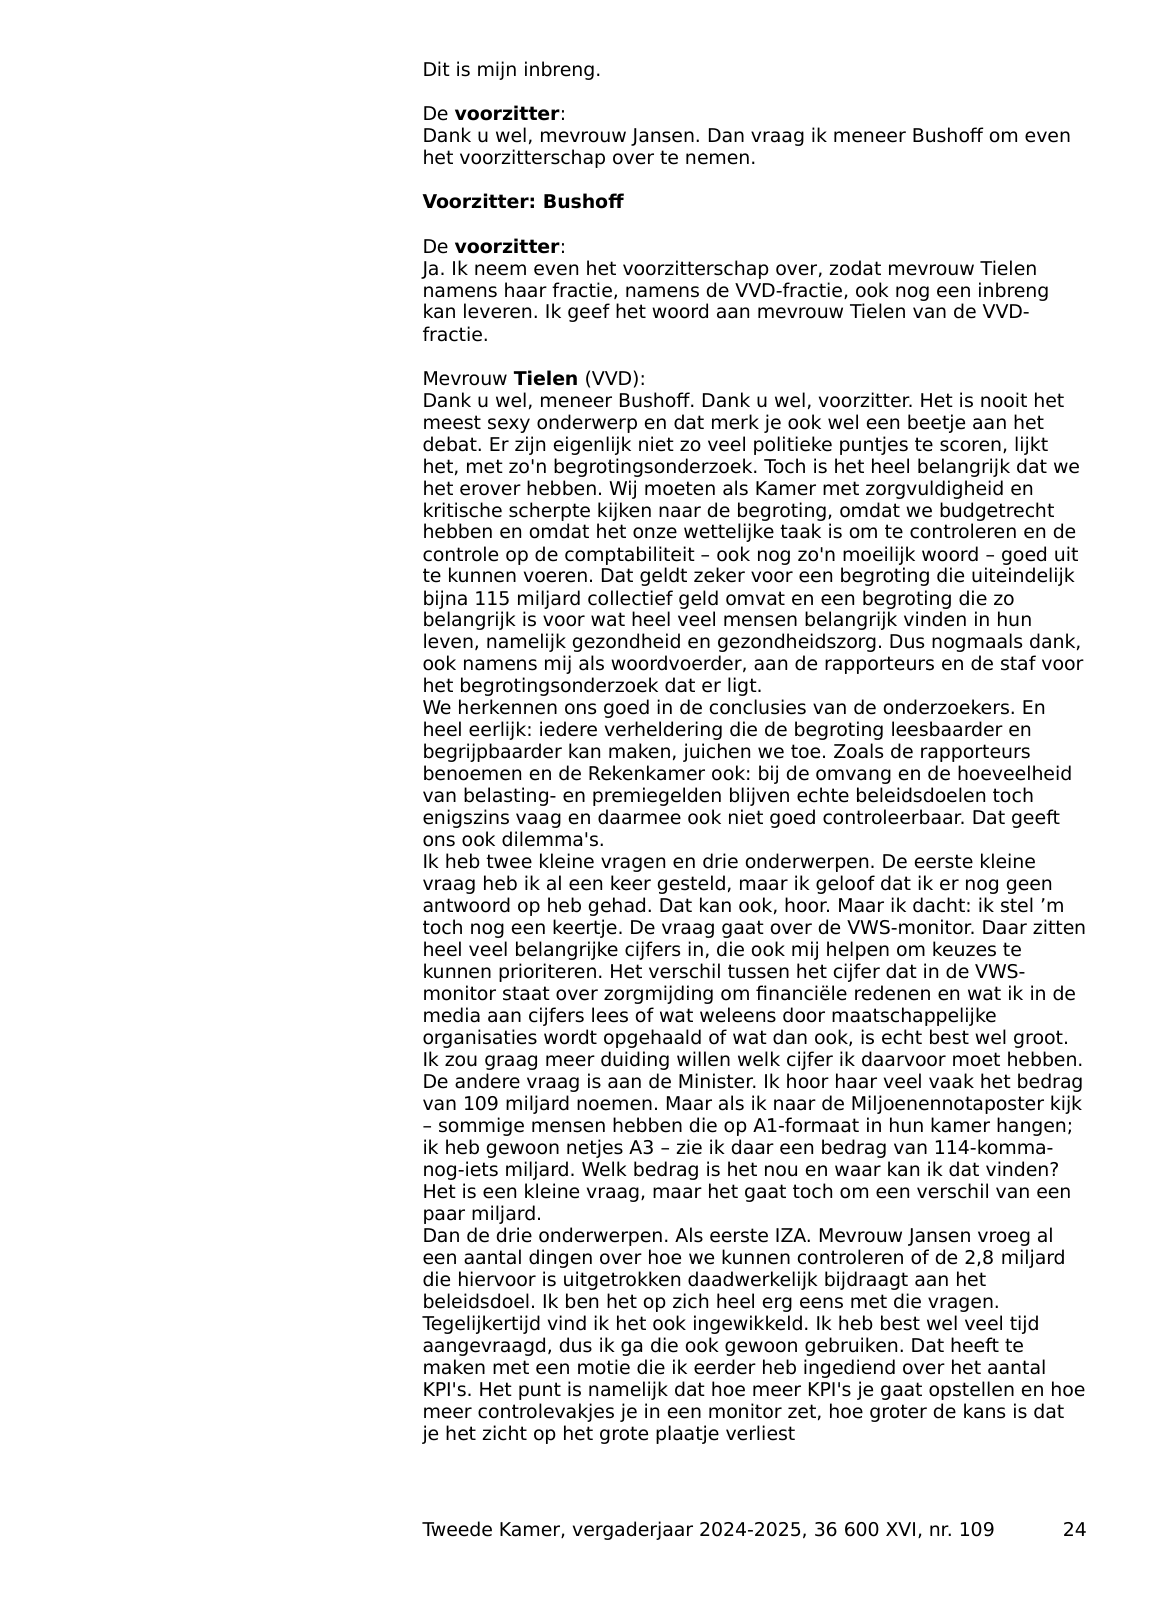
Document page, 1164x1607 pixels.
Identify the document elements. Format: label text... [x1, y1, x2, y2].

text Ik heb twee kleine vragen en drie onderwerpen. De eerste kleine vraag heb ik al een keer gesteld, maar ik geloof dat ik er nog geen antwoord op heb gehad. Dat kan ook, hoor. Maar ik dacht: ik stel ’m toch nog een keertje. De vraag gaat over de VWS-monitor. Daar zitten heel veel belangrijke cijfers in, die ook mij helpen om keuzes te kunnen prioriteren. Het verschil tussen het cijfer dat in de VWS-monitor staat over zorgmijding om financiële redenen en wat ik in de media aan cijfers lees of wat weleens door maatschappelijke organisaties wordt opgehaald of wat dan ook, is echt best wel groot. Ik zou graag meer duiding willen welk cijfer ik daarvoor moet hebben. [422, 851, 1087, 1071]
text De voorzitter: [422, 236, 1087, 257]
text We herkennen ons goed in de conclusies van de onderzoekers. En heel eerlijk: iedere verheldering die de begroting leesbaarder en begrijpbaarder kan maken, juichen we toe. Zoals de rapporteurs benoemen en de Rekenkamer ook: bij de omvang en de hoeveelheid van belasting- en premiegelden blijven echte beleidsdoelen toch enigszins vaag en daarmee ook niet goed controleerbaar. Dat geeft ons ook dilemma's. [422, 697, 1087, 851]
text Mevrouw Tielen (VVD): [422, 368, 1087, 389]
text De voorzitter: [422, 103, 1087, 125]
text Dit is mijn inbreng. [422, 59, 1087, 81]
text Dank u wel, mevrouw Jansen. Dan vraag ik meneer Bushoff om even het voorzitterschap over te nemen. [422, 125, 1087, 169]
text Dan de drie onderwerpen. Als eerste IZA. Mevrouw Jansen vroeg al een aantal dingen over hoe we kunnen controleren of de 2,8 miljard die hiervoor is uitgetrokken daadwerkelijk bijdraagt aan het beleidsdoel. Ik ben het op zich heel erg eens met die vragen. Tegelijkertijd vind ik het ook ingewikkeld. Ik heb best wel veel tijd aangevraagd, dus ik ga die ook gewoon gebruiken. Dat heeft te maken met een motie die ik eerder heb ingediend over het aantal KPI's. Het punt is namelijk dat hoe meer KPI's je gaat opstellen en hoe meer controlevakjes je in een monitor zet, hoe groter de kans is dat je het zicht op het grote plaatje verliest [422, 1225, 1087, 1444]
text Dank u wel, meneer Bushoff. Dank u wel, voorzitter. Het is nooit het meest sexy onderwerp en dat merk je ook wel een beetje aan het debat. Er zijn eigenlijk niet zo veel politieke puntjes te scoren, lijkt het, met zo'n begrotingsonderzoek. Toch is het heel belangrijk dat we het erover hebben. Wij moeten als Kamer met zorgvuldigheid en kritische scherpte kijken naar de begroting, omdat we budgetrecht hebben en omdat het onze wettelijke taak is om te controleren en de controle op de comptabiliteit – ook nog zo'n moeilijk woord – goed uit te kunnen voeren. Dat geldt zeker voor een begroting die uiteindelijk bijna 115 miljard collectief geld omvat en een begroting die zo belangrijk is voor wat heel veel mensen belangrijk vinden in hun leven, namelijk gezondheid en gezondheidszorg. Dus nogmaals dank, ook namens mij als woordvoerder, aan de rapporteurs en de staf voor het begrotingsonderzoek dat er ligt. [422, 389, 1087, 697]
subtitle Voorzitter: Bushoff [422, 191, 1087, 213]
text De andere vraag is aan de Minister. Ik hoor haar veel vaak het bedrag van 109 miljard noemen. Maar als ik naar de Miljoenennotaposter kijk – sommige mensen hebben die op A1-formaat in hun kamer hangen; ik heb gewoon netjes A3 – zie ik daar een bedrag van 114-komma-nog-iets miljard. Welk bedrag is het nou en waar kan ik dat vinden? Het is een kleine vraag, maar het gaat toch om een verschil van een paar miljard. [422, 1071, 1087, 1225]
text Ja. Ik neem even het voorzitterschap over, zodat mevrouw Tielen namens haar fractie, namens de VVD-fractie, ook nog een inbreng kan leveren. Ik geef het woord aan mevrouw Tielen van de VVD-fractie. [422, 257, 1087, 345]
